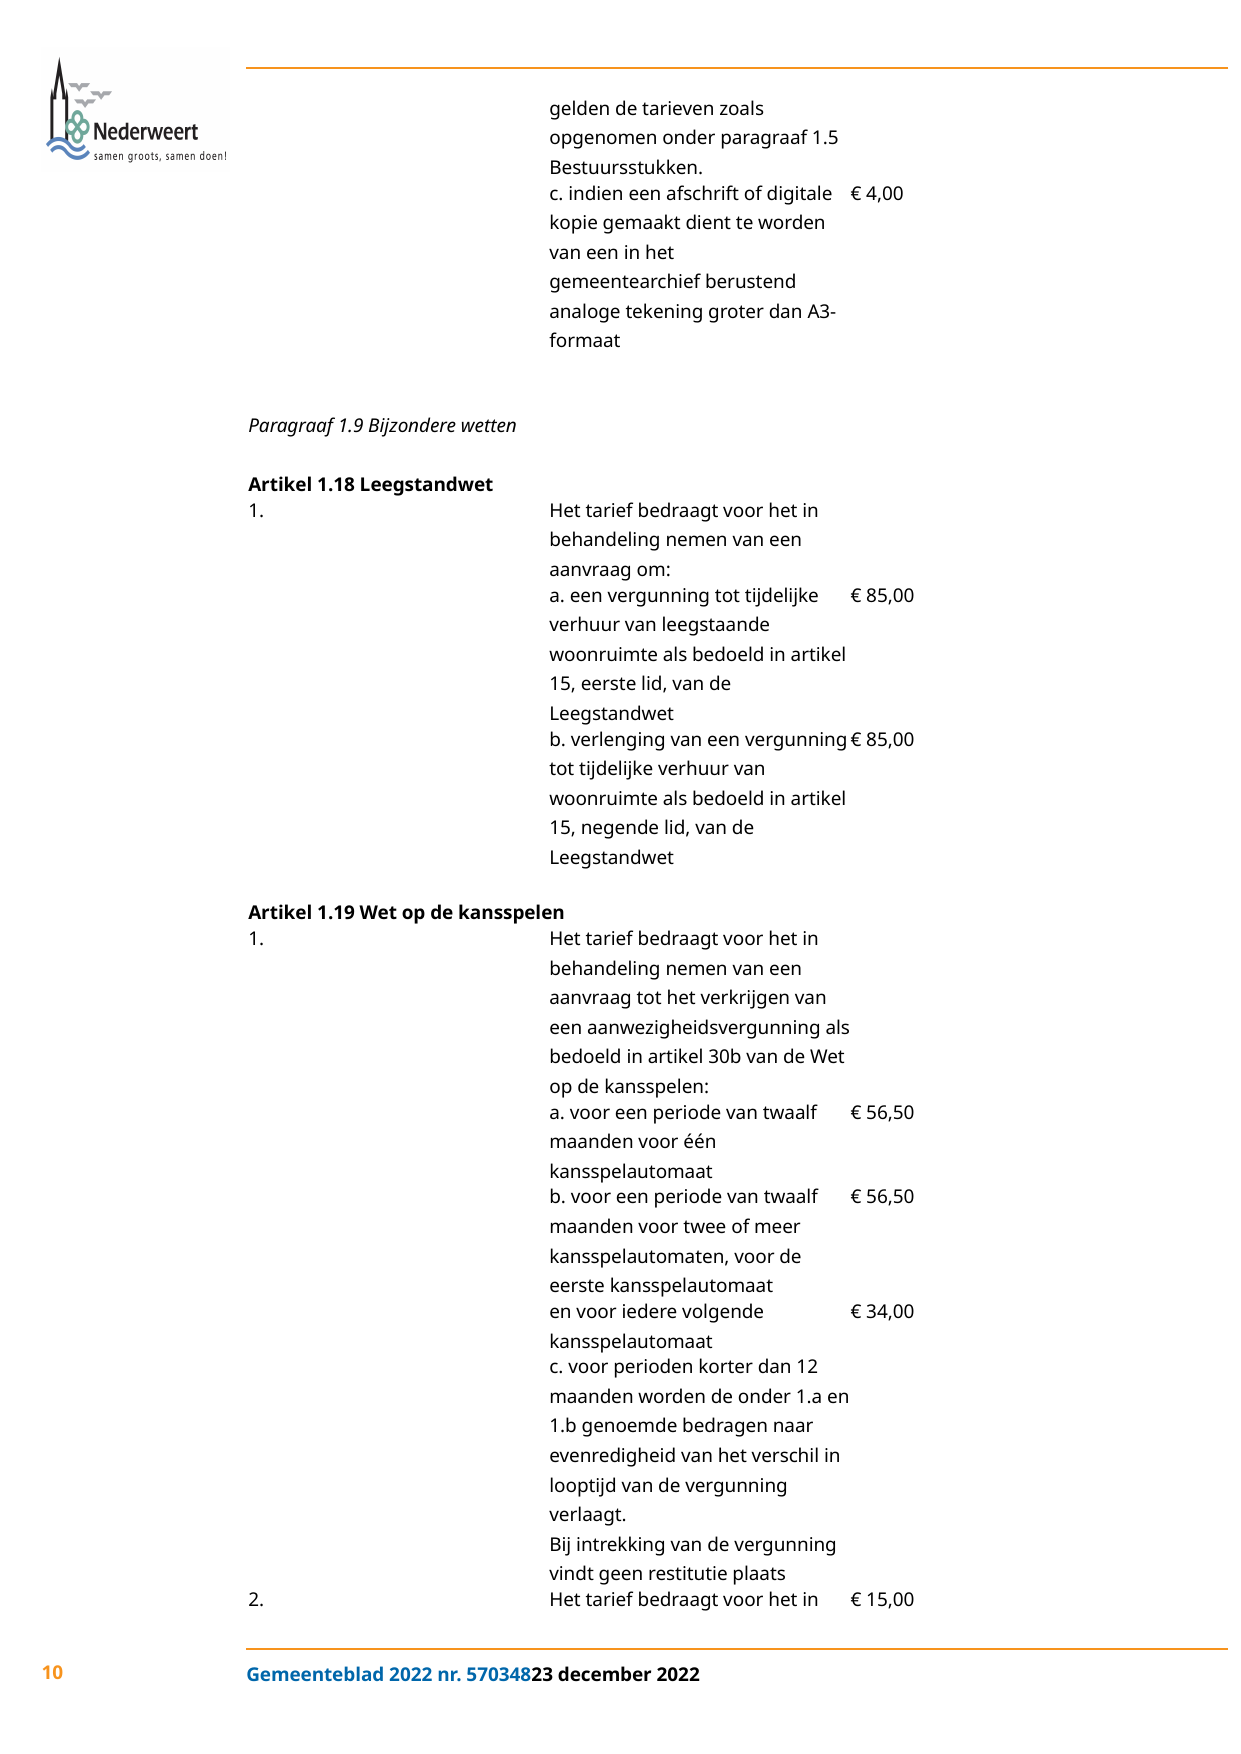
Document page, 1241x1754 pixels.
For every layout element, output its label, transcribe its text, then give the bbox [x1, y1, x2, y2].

table_cell [850, 925, 1152, 1099]
table_cell c. voor perioden korter dan 12 maanden worden de onder 1.a en 1.b genoemde bedragen naar evenredigheid van het verschil in looptijd van de vergunning verlaagt. Bij intrekking van de vergunning vindt geen restitutie plaats [549, 1354, 850, 1586]
table_header [850, 442, 1152, 497]
table_cell Het tarief bedraagt voor het in behandeling nemen van een aanvraag tot het verkrijgen van een aanwezigheidsvergunning als bedoeld in artikel 30b van de Wet op de kansspelen: [549, 925, 850, 1099]
table_cell [248, 95, 549, 180]
table_cell b. voor een periode van twaalf maanden voor twee of meer kansspelautomaten, voor de eerste kansspelautomaat [549, 1184, 850, 1298]
table_cell Het tarief bedraagt voor het in behandeling nemen van een aanvraag om: [549, 497, 850, 582]
table_cell € 56,50 [850, 1099, 1152, 1184]
table_cell Artikel 1.19 Wet op de kansspelen [248, 870, 850, 925]
table_cell € 15,00 [850, 1586, 1152, 1612]
table_cell [850, 870, 1152, 925]
table_cell 1. [248, 497, 549, 582]
table_cell € 85,00 [850, 726, 1152, 870]
table_cell b. verlenging van een vergunning tot tijdelijke verhuur van woonruimte als bedoeld in artikel 15, negende lid, van de Leegstandwet [549, 726, 850, 870]
table_cell [248, 1298, 549, 1353]
table_cell en voor iedere volgende kansspelautomaat [549, 1298, 850, 1353]
table_cell [248, 726, 549, 870]
picture [41, 47, 231, 172]
table_cell [549, 353, 850, 379]
table_cell 2. [248, 1586, 549, 1612]
table_cell Het tarief bedraagt voor het in [549, 1586, 850, 1612]
table_cell € 34,00 [850, 1298, 1152, 1353]
table_cell [248, 1099, 549, 1184]
table_cell € 56,50 [850, 1184, 1152, 1298]
table_cell [850, 1354, 1152, 1586]
table_cell a. een vergunning tot tijdelijke verhuur van leegstaande woonruimte als bedoeld in artikel 15, eerste lid, van de Leegstandwet [549, 582, 850, 726]
table_cell gelden de tarieven zoals opgenomen onder paragraaf 1.5 Bestuursstukken. [549, 95, 850, 180]
table_cell [850, 353, 1152, 379]
table_cell € 4,00 [850, 180, 1152, 353]
table_cell € 85,00 [850, 582, 1152, 726]
table_cell [850, 95, 1152, 180]
table_cell [248, 582, 549, 726]
table_cell a. voor een periode van twaalf maanden voor één kansspelautomaat [549, 1099, 850, 1184]
table_cell [248, 180, 549, 353]
text Paragraaf 1.9 Bijzondere wetten [248, 412, 1152, 438]
table_header Artikel 1.18 Leegstandwet [248, 442, 850, 497]
table_cell c. indien een afschrift of digitale kopie gemaakt dient te worden van een in het gemeentearchief berustend analoge tekening groter dan A3-formaat [549, 180, 850, 353]
table_cell [850, 497, 1152, 582]
table_cell 1. [248, 925, 549, 1099]
table_cell [248, 1354, 549, 1586]
table_cell [248, 1184, 549, 1298]
table_cell [248, 353, 549, 379]
